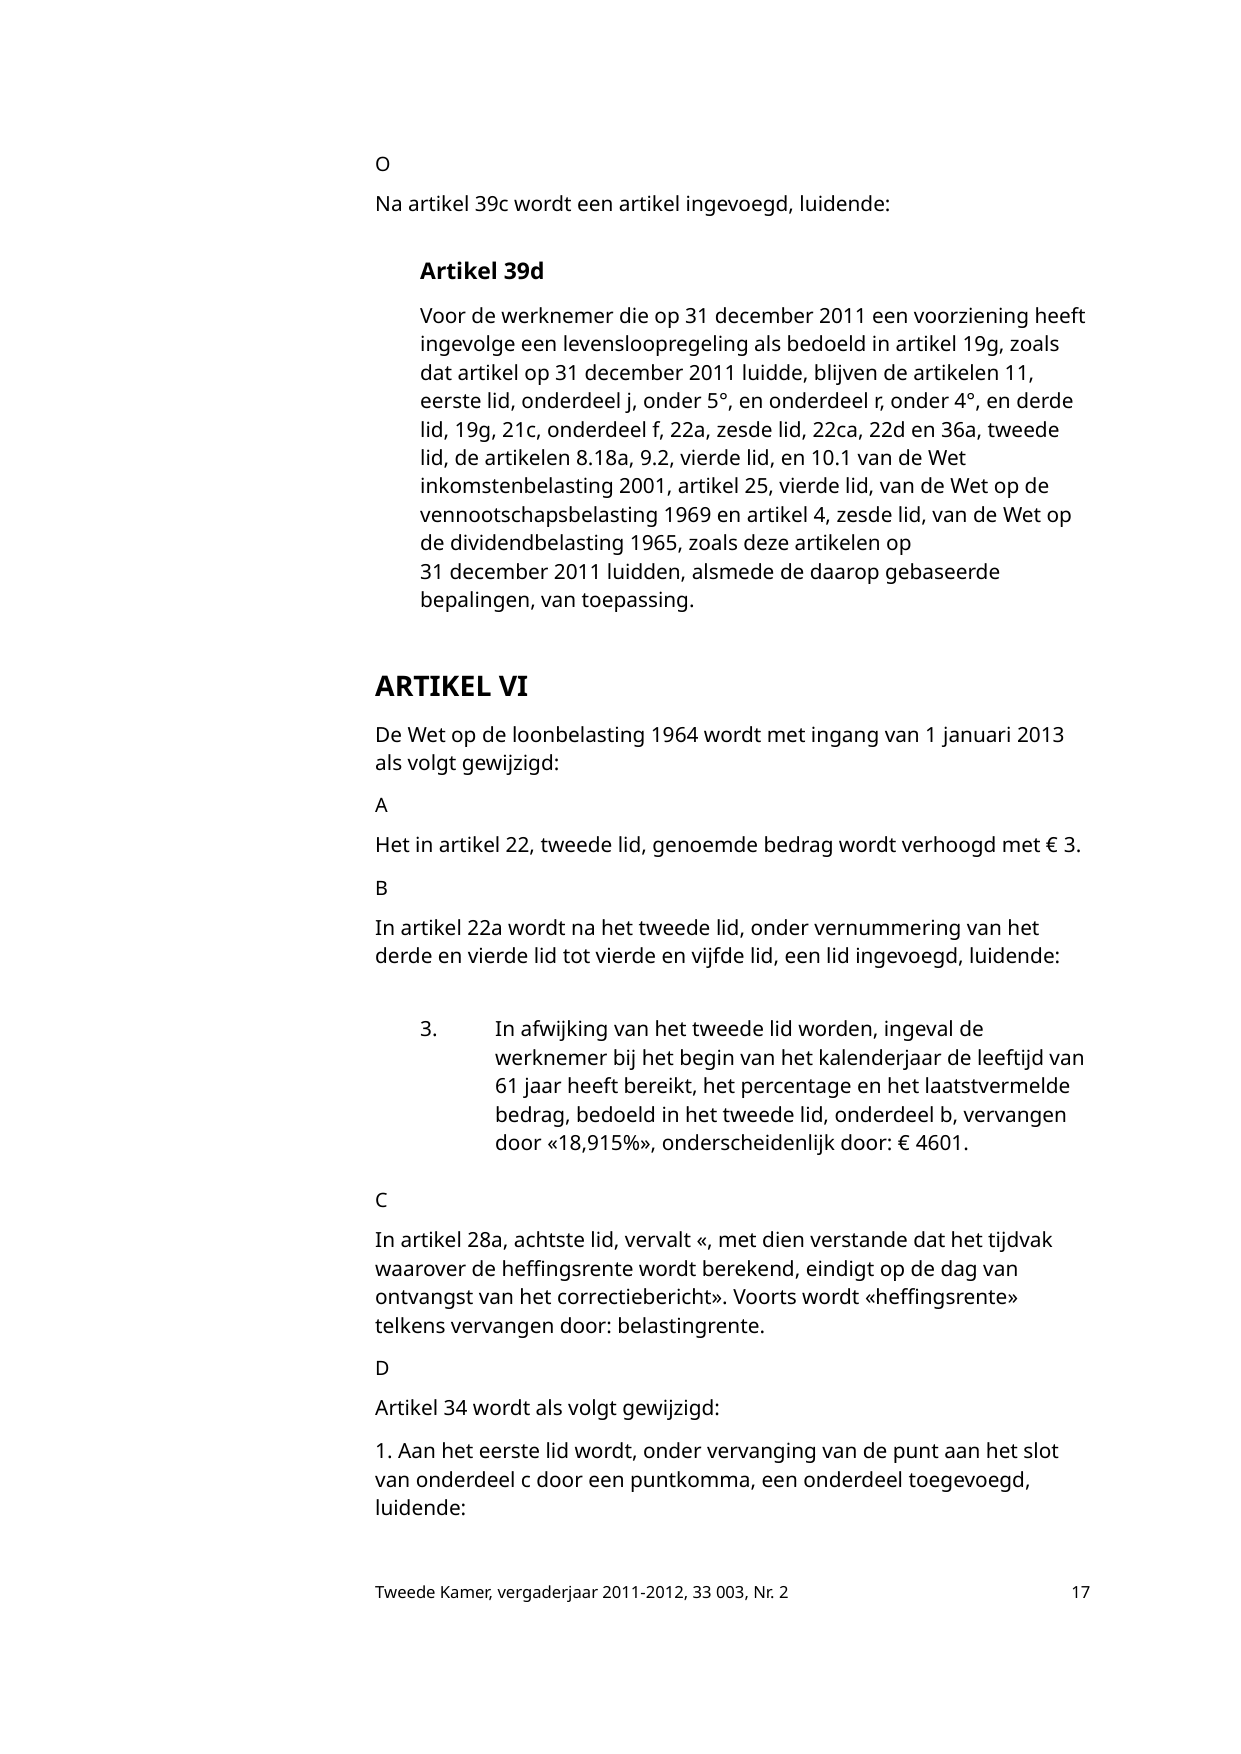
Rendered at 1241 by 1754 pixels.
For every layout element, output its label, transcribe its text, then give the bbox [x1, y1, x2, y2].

text In artikel 28a, achtste lid, vervalt «, met dien verstande dat het tijdvak waarover de heffingsrente wordt berekend, eindigt op de dag van ontvangst van het correctiebericht». Voorts wordt «heffingsrente» telkens vervangen door: belastingrente. [375, 1226, 1090, 1339]
text C [375, 1187, 1090, 1214]
text In artikel 22a wordt na het tweede lid, onder vernummering van het derde en vierde lid tot vierde en vijfde lid, een lid ingevoegd, luidende: [375, 913, 1090, 969]
text B [375, 874, 1090, 901]
list In afwijking van het tweede lid worden, ingeval de werknemer bij het begin van het kalenderjaar de leeftijd van 61 jaar heeft bereikt, het percentage en het laatstvermelde bedrag, bedoeld in het tweede lid, onderdeel b, vervangen door «18,915%», onderscheidenlijk door: € 4601. [420, 1014, 1090, 1157]
text Na artikel 39c wordt een artikel ingevoegd, luidende: [375, 189, 1090, 217]
text 1. Aan het eerste lid wordt, onder vervanging van de punt aan het slot van onderdeel c door een puntkomma, een onderdeel toegevoegd, luidende: [375, 1436, 1090, 1522]
subtitle Artikel 39d [420, 255, 1090, 286]
text Het in artikel 22, tweede lid, genoemde bedrag wordt verhoogd met € 3. [375, 831, 1090, 859]
text De Wet op de loonbelasting 1964 wordt met ingang van 1 januari 2013 als volgt gewijzigd: [375, 720, 1090, 777]
subtitle ARTIKEL VI [375, 666, 1090, 705]
text A [375, 792, 1090, 819]
text O [375, 150, 1090, 177]
text Voor de werknemer die op 31 december 2011 een voorziening heeft ingevolge een levensloopregeling als bedoeld in artikel 19g, zoals dat artikel op 31 december 2011 luidde, blijven de artikelen 11, eerste lid, onderdeel j, onder 5°, en onderdeel r, onder 4°, en derde lid, 19g, 21c, onderdeel f, 22a, zesde lid, 22ca, 22d en 36a, tweede lid, de artikelen 8.18a, 9.2, vierde lid, en 10.1 van de Wet inkomstenbelasting 2001, artikel 25, vierde lid, van de Wet op de vennootschapsbelasting 1969 en artikel 4, zesde lid, van de Wet op de dividendbelasting 1965, zoals deze artikelen op 31 december 2011 luidden, alsmede de daarop gebaseerde bepalingen, van toepassing. [420, 301, 1090, 614]
text D [375, 1354, 1090, 1381]
text Artikel 34 wordt als volgt gewijzigd: [375, 1393, 1090, 1421]
